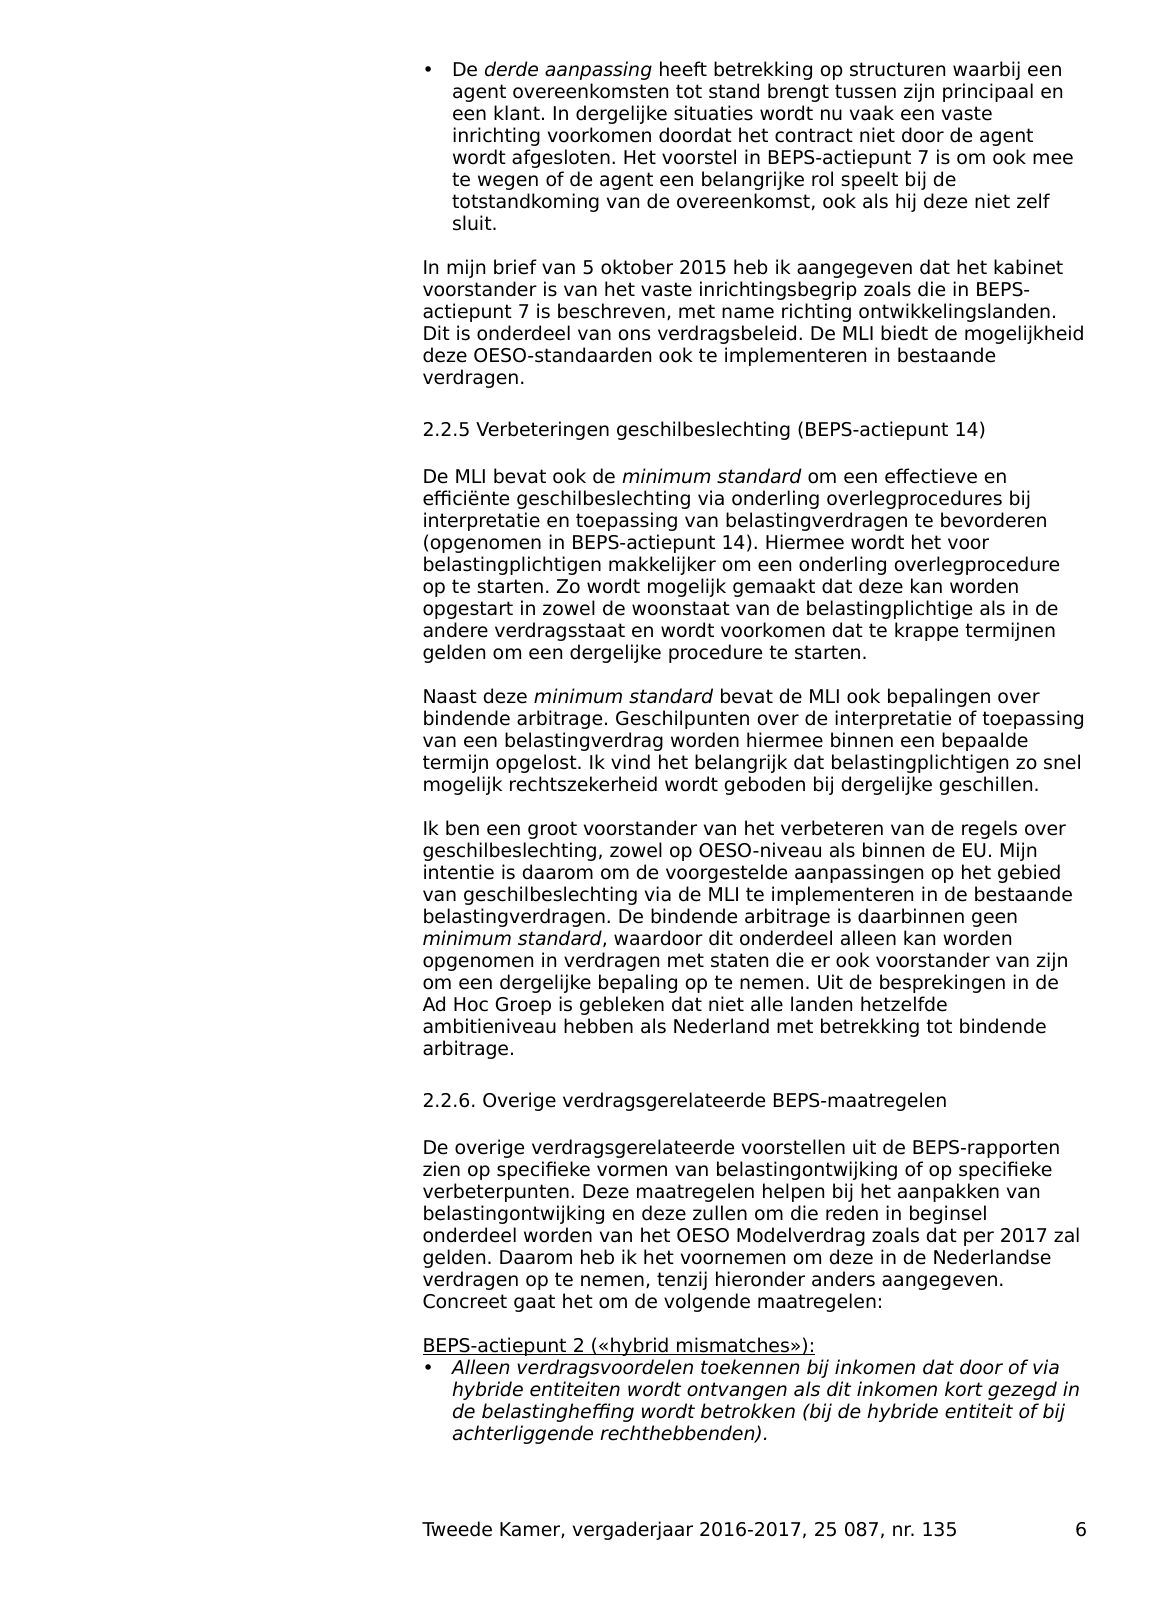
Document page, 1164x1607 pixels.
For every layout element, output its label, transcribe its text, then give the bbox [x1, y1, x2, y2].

text Ik ben een groot voorstander van het verbeteren van de regels over geschilbeslechting, zowel op OESO-niveau als binnen de EU. Mijn intentie is daarom om de voorgestelde aanpassingen op het gebied van geschilbeslechting via de MLI te implementeren in de bestaande belastingverdragen. De bindende arbitrage is daarbinnen geen minimum standard, waardoor dit onderdeel alleen kan worden opgenomen in verdragen met staten die er ook voorstander van zijn om een dergelijke bepaling op te nemen. Uit de besprekingen in de Ad Hoc Groep is gebleken dat niet alle landen hetzelfde ambitieniveau hebben als Nederland met betrekking tot bindende arbitrage. [422, 818, 1087, 1060]
text Naast deze minimum standard bevat de MLI ook bepalingen over bindende arbitrage. Geschilpunten over de interpretatie of toepassing van een belastingverdrag worden hiermee binnen een bepaalde termijn opgelost. Ik vind het belangrijk dat belastingplichtigen zo snel mogelijk rechtszekerheid wordt geboden bij dergelijke geschillen. [422, 686, 1087, 796]
text De MLI bevat ook de minimum standard om een effectieve en efficiënte geschilbeslechting via onderling overlegprocedures bij interpretatie en toepassing van belastingverdragen te bevorderen (opgenomen in BEPS-actiepunt 14). Hiermee wordt het voor belastingplichtigen makkelijker om een onderling overlegprocedure op te starten. Zo wordt mogelijk gemaakt dat deze kan worden opgestart in zowel de woonstaat van de belastingplichtige als in de andere verdragsstaat en wordt voorkomen dat te krappe termijnen gelden om een dergelijke procedure te starten. [422, 466, 1087, 664]
text De overige verdragsgerelateerde voorstellen uit de BEPS-rapporten zien op specifieke vormen van belastingontwijking of op specifieke verbeterpunten. Deze maatregelen helpen bij het aanpakken van belastingontwijking en deze zullen om die reden in beginsel onderdeel worden van het OESO Modelverdrag zoals dat per 2017 zal gelden. Daarom heb ik het voornemen om deze in de Nederlandse verdragen op te nemen, tenzij hieronder anders aangegeven. [422, 1137, 1087, 1291]
text Concreet gaat het om de volgende maatregelen: [422, 1291, 1087, 1313]
text BEPS-actiepunt 2 («hybrid mismatches»): [422, 1335, 1087, 1357]
subtitle 2.2.6. Overige verdragsgerelateerde BEPS-maatregelen [422, 1090, 1087, 1112]
subtitle 2.2.5 Verbeteringen geschilbeslechting (BEPS-actiepunt 14) [422, 419, 1087, 441]
text In mijn brief van 5 oktober 2015 heb ik aangegeven dat het kabinet voorstander is van het vaste inrichtingsbegrip zoals die in BEPS-actiepunt 7 is beschreven, met name richting ontwikkelingslanden. Dit is onderdeel van ons verdragsbeleid. De MLI biedt de mogelijkheid deze OESO-standaarden ook te implementeren in bestaande verdragen. [422, 257, 1087, 389]
text • De derde aanpassing heeft betrekking op structuren waarbij een agent overeenkomsten tot stand brengt tussen zijn principaal en een klant. In dergelijke situaties wordt nu vaak een vaste inrichting voorkomen doordat het contract niet door de agent wordt afgesloten. Het voorstel in BEPS-actiepunt 7 is om ook mee te wegen of de agent een belangrijke rol speelt bij de totstandkoming van de overeenkomst, ook als hij deze niet zelf sluit. [422, 59, 1087, 235]
text • Alleen verdragsvoordelen toekennen bij inkomen dat door of via hybride entiteiten wordt ontvangen als dit inkomen kort gezegd in de belastingheffing wordt betrokken (bij de hybride entiteit of bij achterliggende rechthebbenden). [422, 1357, 1087, 1445]
